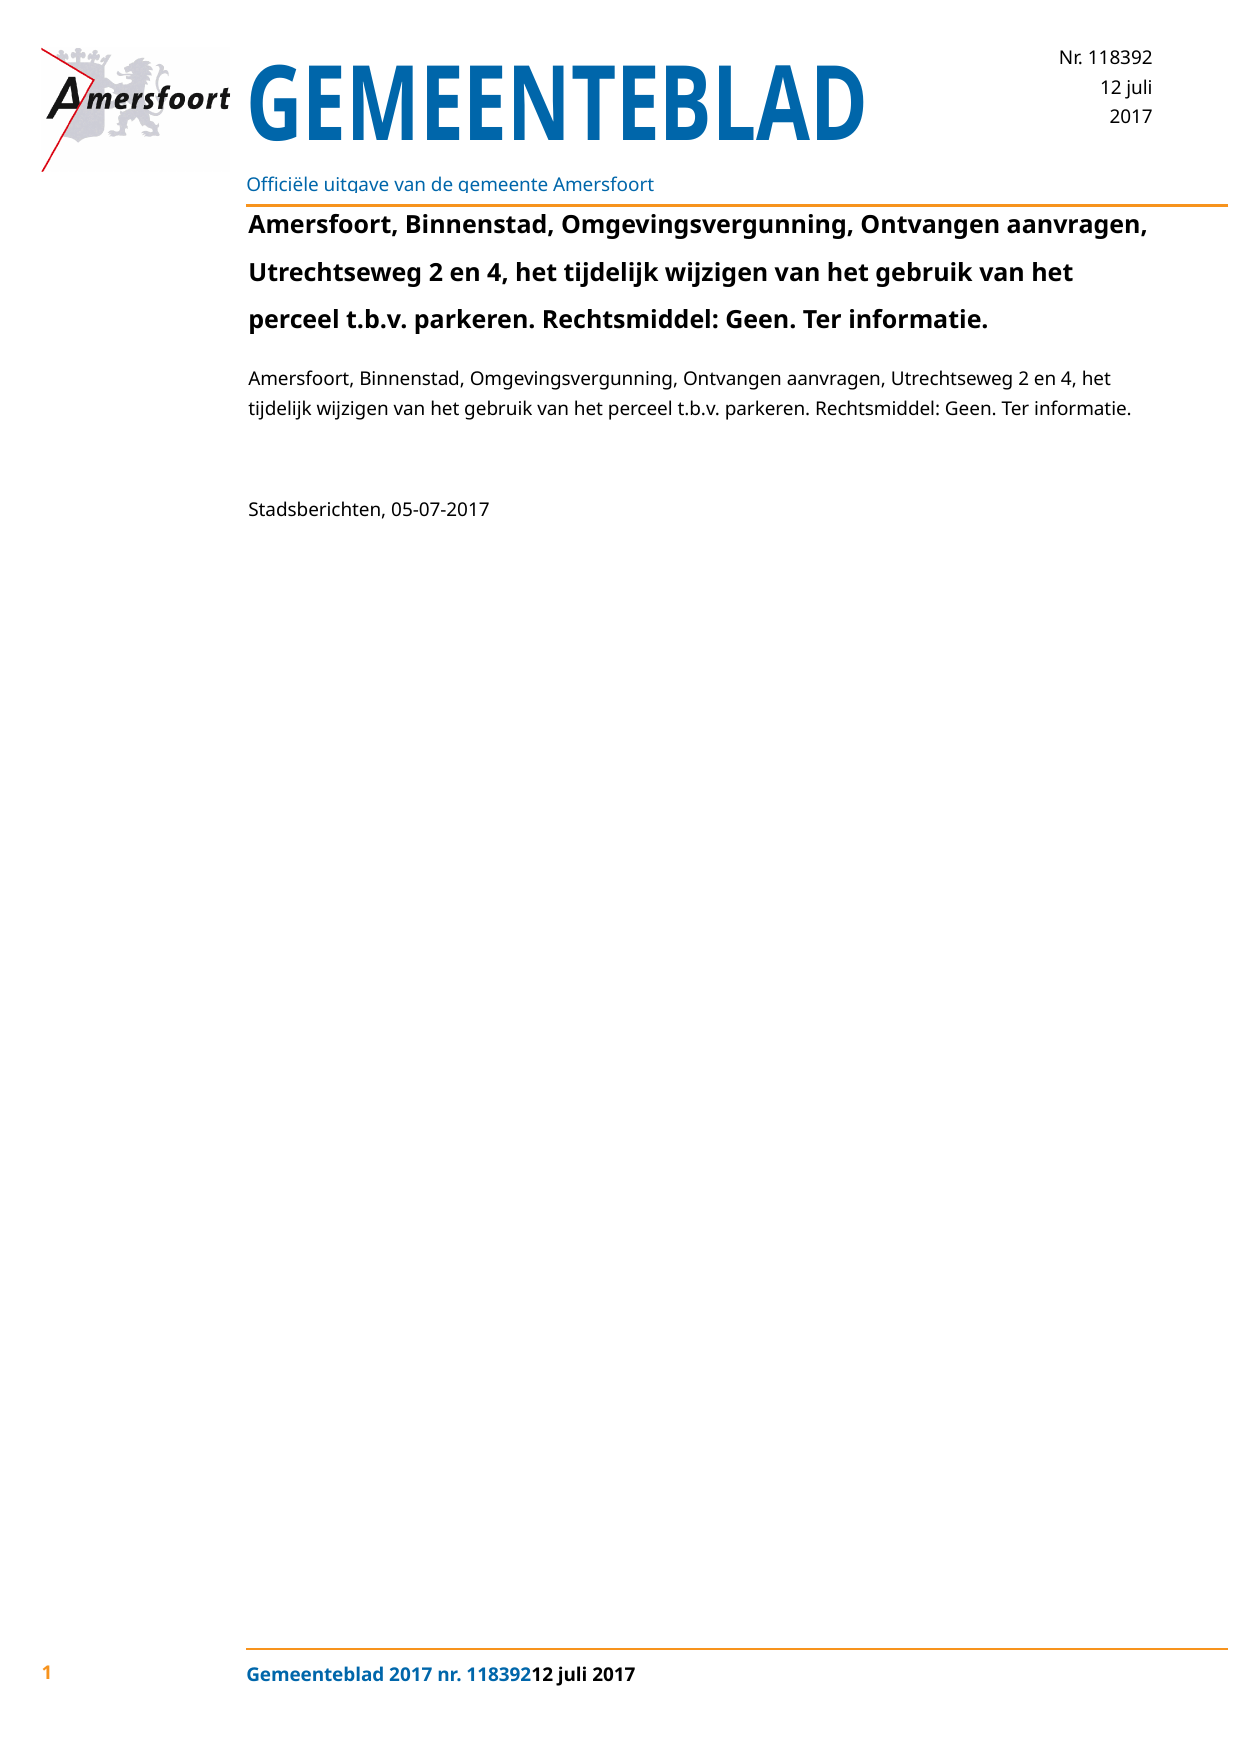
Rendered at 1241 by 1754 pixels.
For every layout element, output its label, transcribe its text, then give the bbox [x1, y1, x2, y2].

picture [41, 47, 231, 172]
text Stadsberichten, 05-07-2017 [248, 496, 1152, 522]
text Amersfoort, Binnenstad, Omgevingsvergunning, Ontvangen aanvragen, Utrechtseweg 2 en 4, het tijdelijk wijzigen van het gebruik van het perceel t.b.v. parkeren. Rechtsmiddel: Geen. Ter informatie. [248, 366, 1152, 421]
text Amersfoort, Binnenstad, Omgevingsvergunning, Ontvangen aanvragen, Utrechtseweg 2 en 4, het tijdelijk wijzigen van het gebruik van het perceel t.b.v. parkeren. Rechtsmiddel: Geen. Ter informatie. [248, 207, 1152, 336]
